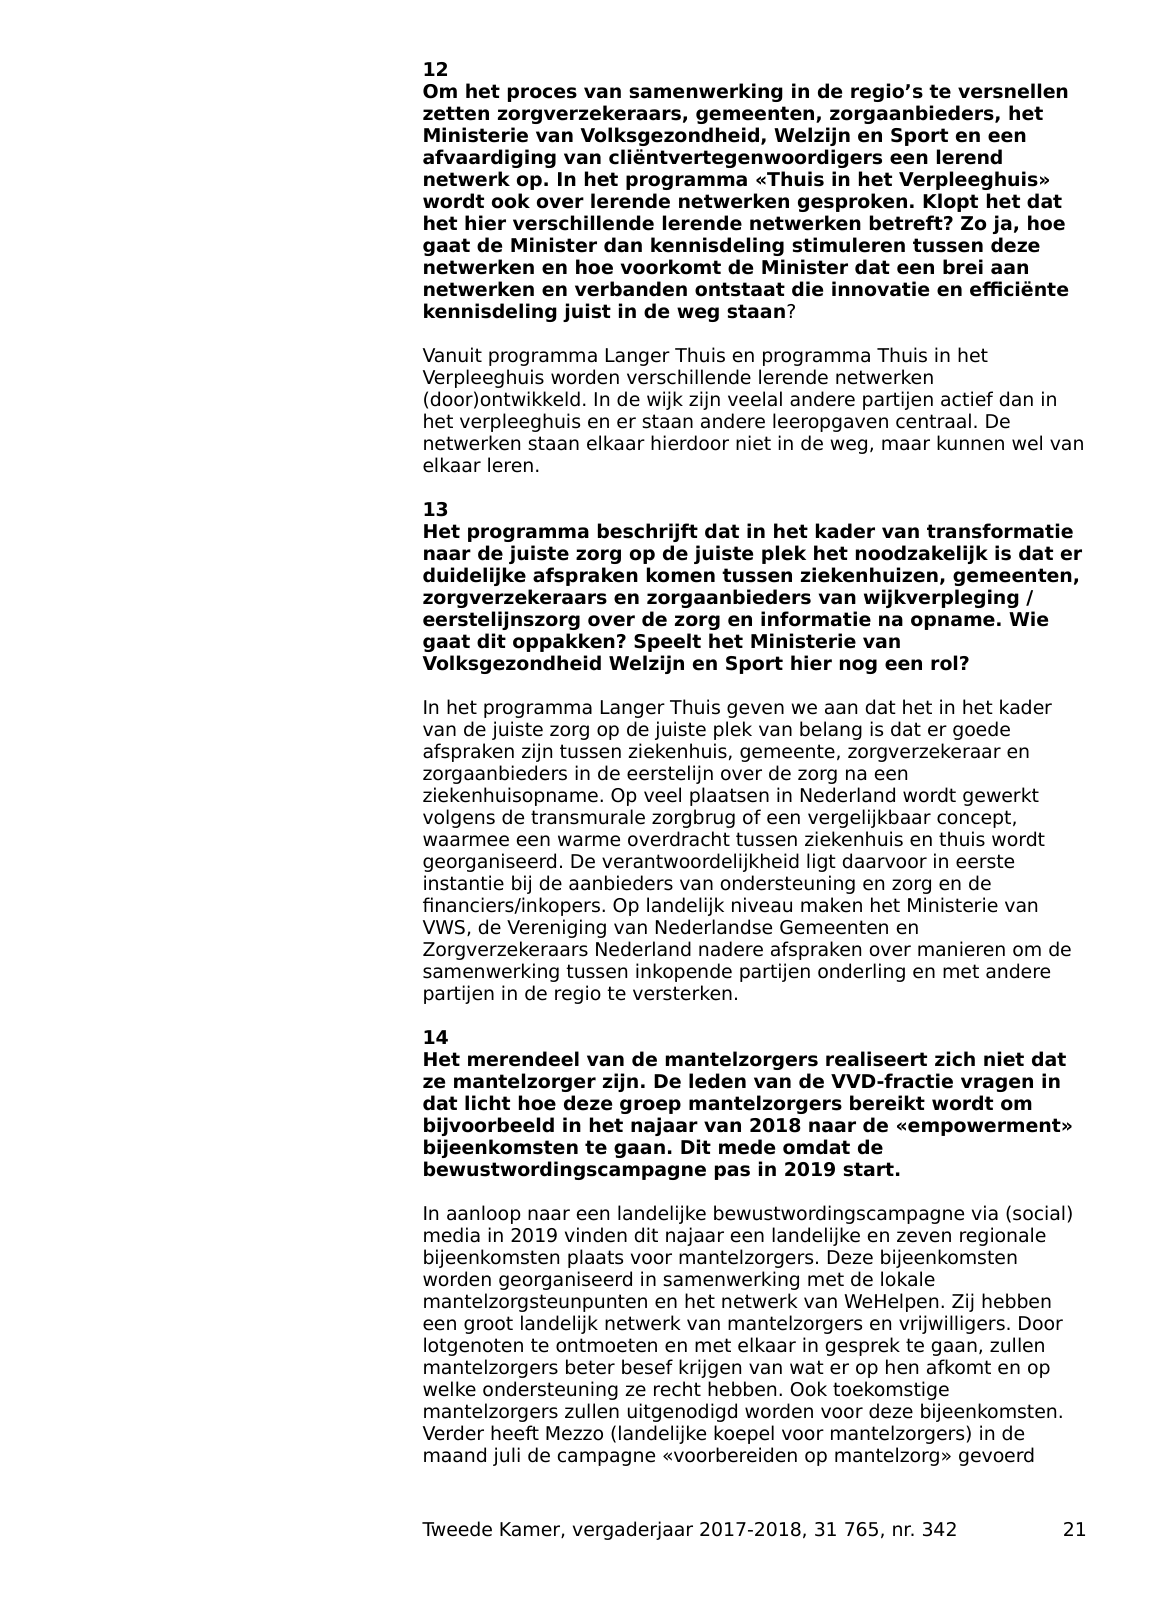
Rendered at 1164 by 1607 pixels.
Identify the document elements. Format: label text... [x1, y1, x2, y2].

text 12 [422, 59, 1087, 81]
text Om het proces van samenwerking in de regio’s te versnellen zetten zorgverzekeraars, gemeenten, zorgaanbieders, het Ministerie van Volksgezondheid, Welzijn en Sport en een afvaardiging van cliëntvertegenwoordigers een lerend netwerk op. In het programma «Thuis in het Verpleeghuis» wordt ook over lerende netwerken gesproken. Klopt het dat het hier verschillende lerende netwerken betreft? Zo ja, hoe gaat de Minister dan kennisdeling stimuleren tussen deze netwerken en hoe voorkomt de Minister dat een brei aan netwerken en verbanden ontstaat die innovatie en efficiënte kennisdeling juist in de weg staan? [422, 81, 1087, 323]
text Vanuit programma Langer Thuis en programma Thuis in het Verpleeghuis worden verschillende lerende netwerken (door)ontwikkeld. In de wijk zijn veelal andere partijen actief dan in het verpleeghuis en er staan andere leeropgaven centraal. De netwerken staan elkaar hierdoor niet in de weg, maar kunnen wel van elkaar leren. [422, 345, 1087, 477]
text Het programma beschrijft dat in het kader van transformatie naar de juiste zorg op de juiste plek het noodzakelijk is dat er duidelijke afspraken komen tussen ziekenhuizen, gemeenten, zorgverzekeraars en zorgaanbieders van wijkverpleging / eerstelijnszorg over de zorg en informatie na opname. Wie gaat dit oppakken? Speelt het Ministerie van Volksgezondheid Welzijn en Sport hier nog een rol? [422, 521, 1087, 675]
text 14 [422, 1027, 1087, 1049]
text In het programma Langer Thuis geven we aan dat het in het kader van de juiste zorg op de juiste plek van belang is dat er goede afspraken zijn tussen ziekenhuis, gemeente, zorgverzekeraar en zorgaanbieders in de eerstelijn over de zorg na een ziekenhuisopname. Op veel plaatsen in Nederland wordt gewerkt volgens de transmurale zorgbrug of een vergelijkbaar concept, waarmee een warme overdracht tussen ziekenhuis en thuis wordt georganiseerd. De verantwoordelijkheid ligt daarvoor in eerste instantie bij de aanbieders van ondersteuning en zorg en de financiers/inkopers. Op landelijk niveau maken het Ministerie van VWS, de Vereniging van Nederlandse Gemeenten en Zorgverzekeraars Nederland nadere afspraken over manieren om de samenwerking tussen inkopende partijen onderling en met andere partijen in de regio te versterken. [422, 697, 1087, 1005]
text Het merendeel van de mantelzorgers realiseert zich niet dat ze mantelzorger zijn. De leden van de VVD-fractie vragen in dat licht hoe deze groep mantelzorgers bereikt wordt om bijvoorbeeld in het najaar van 2018 naar de «empowerment» bijeenkomsten te gaan. Dit mede omdat de bewustwordingscampagne pas in 2019 start. [422, 1049, 1087, 1181]
text 13 [422, 499, 1087, 521]
text In aanloop naar een landelijke bewustwordingscampagne via (social) media in 2019 vinden dit najaar een landelijke en zeven regionale bijeenkomsten plaats voor mantelzorgers. Deze bijeenkomsten worden georganiseerd in samenwerking met de lokale mantelzorgsteunpunten en het netwerk van WeHelpen. Zij hebben een groot landelijk netwerk van mantelzorgers en vrijwilligers. Door lotgenoten te ontmoeten en met elkaar in gesprek te gaan, zullen mantelzorgers beter besef krijgen van wat er op hen afkomt en op welke ondersteuning ze recht hebben. Ook toekomstige mantelzorgers zullen uitgenodigd worden voor deze bijeenkomsten. Verder heeft Mezzo (landelijke koepel voor mantelzorgers) in de maand juli de campagne «voorbereiden op mantelzorg» gevoerd [422, 1203, 1087, 1467]
